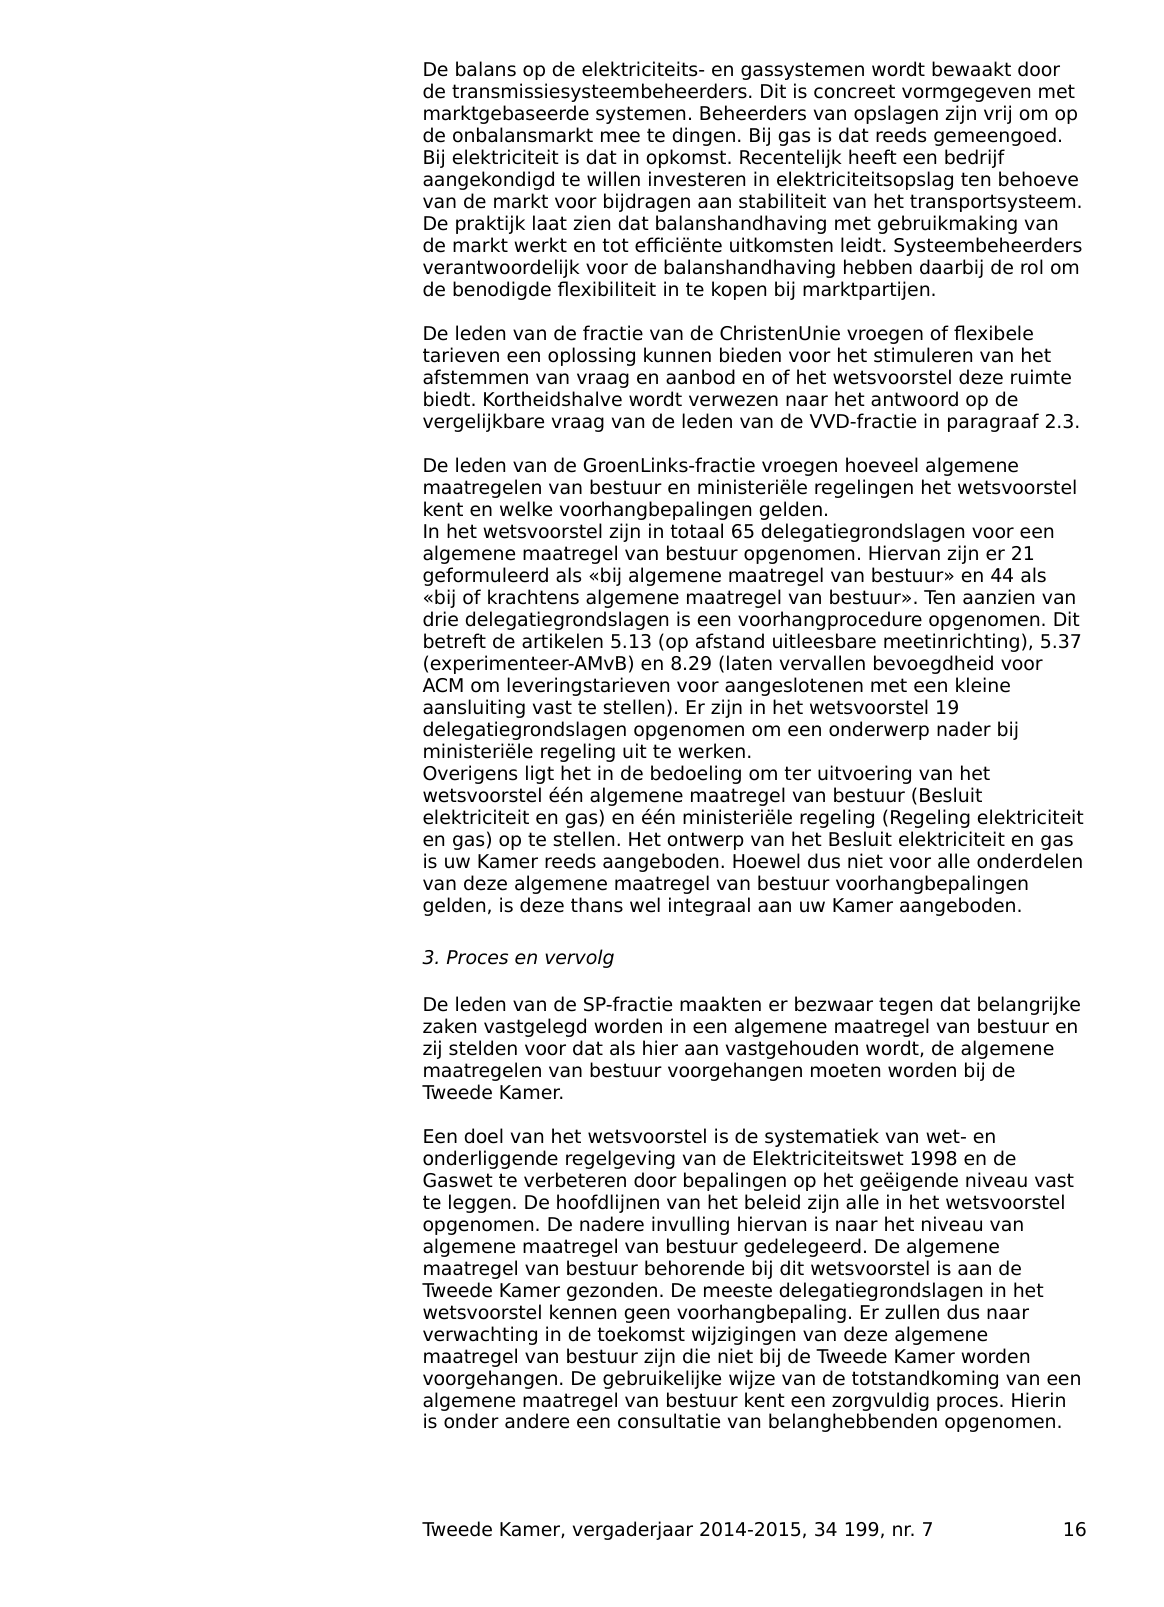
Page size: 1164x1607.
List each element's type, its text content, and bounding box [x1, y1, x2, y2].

text De leden van de fractie van de ChristenUnie vroegen of flexibele tarieven een oplossing kunnen bieden voor het stimuleren van het afstemmen van vraag en aanbod en of het wetsvoorstel deze ruimte biedt. Kortheidshalve wordt verwezen naar het antwoord op de vergelijkbare vraag van de leden van de VVD-fractie in paragraaf 2.3. [422, 323, 1087, 433]
text In het wetsvoorstel zijn in totaal 65 delegatiegrondslagen voor een algemene maatregel van bestuur opgenomen. Hiervan zijn er 21 geformuleerd als «bij algemene maatregel van bestuur» en 44 als «bij of krachtens algemene maatregel van bestuur». Ten aanzien van drie delegatiegrondslagen is een voorhangprocedure opgenomen. Dit betreft de artikelen 5.13 (op afstand uitleesbare meetinrichting), 5.37 (experimenteer-AMvB) en 8.29 (laten vervallen bevoegdheid voor ACM om leveringstarieven voor aangeslotenen met een kleine aansluiting vast te stellen). Er zijn in het wetsvoorstel 19 delegatiegrondslagen opgenomen om een onderwerp nader bij ministeriële regeling uit te werken. [422, 521, 1087, 763]
text Een doel van het wetsvoorstel is de systematiek van wet- en onderliggende regelgeving van de Elektriciteitswet 1998 en de Gaswet te verbeteren door bepalingen op het geëigende niveau vast te leggen. De hoofdlijnen van het beleid zijn alle in het wetsvoorstel opgenomen. De nadere invulling hiervan is naar het niveau van algemene maatregel van bestuur gedelegeerd. De algemene maatregel van bestuur behorende bij dit wetsvoorstel is aan de Tweede Kamer gezonden. De meeste delegatiegrondslagen in het wetsvoorstel kennen geen voorhangbepaling. Er zullen dus naar verwachting in de toekomst wijzigingen van deze algemene maatregel van bestuur zijn die niet bij de Tweede Kamer worden voorgehangen. De gebruikelijke wijze van de totstandkoming van een algemene maatregel van bestuur kent een zorgvuldig proces. Hierin is onder andere een consultatie van belanghebbenden opgenomen. [422, 1126, 1087, 1433]
text De balans op de elektriciteits- en gassystemen wordt bewaakt door de transmissiesysteembeheerders. Dit is concreet vormgegeven met marktgebaseerde systemen. Beheerders van opslagen zijn vrij om op de onbalansmarkt mee te dingen. Bij gas is dat reeds gemeengoed. Bij elektriciteit is dat in opkomst. Recentelijk heeft een bedrijf aangekondigd te willen investeren in elektriciteitsopslag ten behoeve van de markt voor bijdragen aan stabiliteit van het transportsysteem. [422, 59, 1087, 213]
text De leden van de SP-fractie maakten er bezwaar tegen dat belangrijke zaken vastgelegd worden in een algemene maatregel van bestuur en zij stelden voor dat als hier aan vastgehouden wordt, de algemene maatregelen van bestuur voorgehangen moeten worden bij de Tweede Kamer. [422, 994, 1087, 1103]
text De praktijk laat zien dat balanshandhaving met gebruikmaking van de markt werkt en tot efficiënte uitkomsten leidt. Systeembeheerders verantwoordelijk voor de balanshandhaving hebben daarbij de rol om de benodigde flexibiliteit in te kopen bij marktpartijen. [422, 213, 1087, 301]
subtitle 3. Proces en vervolg [422, 947, 1087, 969]
text De leden van de GroenLinks-fractie vroegen hoeveel algemene maatregelen van bestuur en ministeriële regelingen het wetsvoorstel kent en welke voorhangbepalingen gelden. [422, 455, 1087, 521]
text Overigens ligt het in de bedoeling om ter uitvoering van het wetsvoorstel één algemene maatregel van bestuur (Besluit elektriciteit en gas) en één ministeriële regeling (Regeling elektriciteit en gas) op te stellen. Het ontwerp van het Besluit elektriciteit en gas is uw Kamer reeds aangeboden. Hoewel dus niet voor alle onderdelen van deze algemene maatregel van bestuur voorhangbepalingen gelden, is deze thans wel integraal aan uw Kamer aangeboden. [422, 763, 1087, 917]
